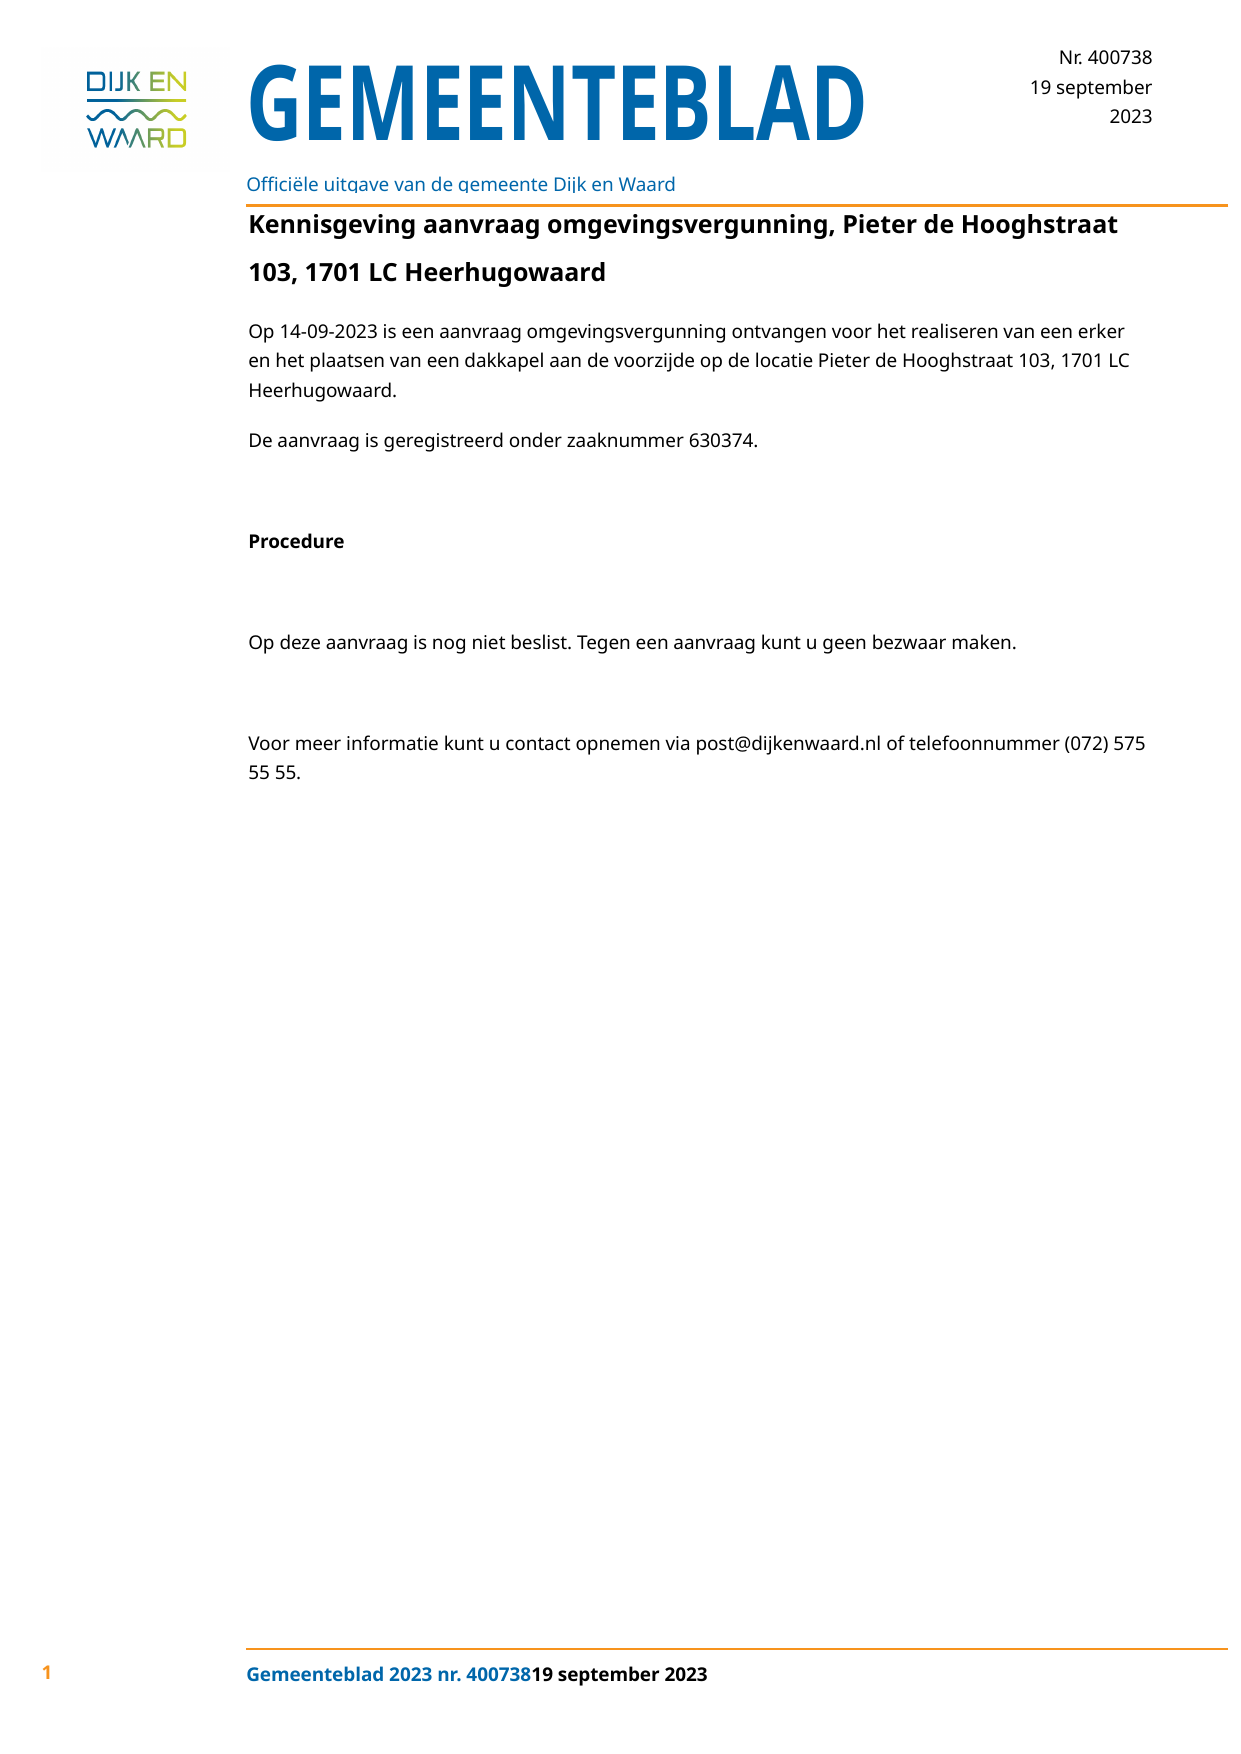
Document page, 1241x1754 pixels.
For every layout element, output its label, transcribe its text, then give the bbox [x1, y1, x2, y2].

text Voor meer informatie kunt u contact opnemen via post@dijkenwaard.nl of telefoonnummer (072) 575 55 55. [248, 730, 1152, 785]
text Op deze aanvraag is nog niet beslist. Tegen een aanvraag kunt u geen bezwaar maken. [248, 629, 1152, 655]
text Procedure [248, 528, 1152, 554]
picture [41, 47, 231, 172]
text Op 14-09-2023 is een aanvraag omgevingsvergunning ontvangen voor het realiseren van een erker en het plaatsen van een dakkapel aan de voorzijde op de locatie Pieter de Hooghstraat 103, 1701 LC Heerhugowaard. [248, 318, 1152, 403]
text Kennisgeving aanvraag omgevingsvergunning, Pieter de Hooghstraat 103, 1701 LC Heerhugowaard [248, 207, 1152, 288]
text De aanvraag is geregistreerd onder zaaknummer 630374. [248, 427, 1152, 453]
